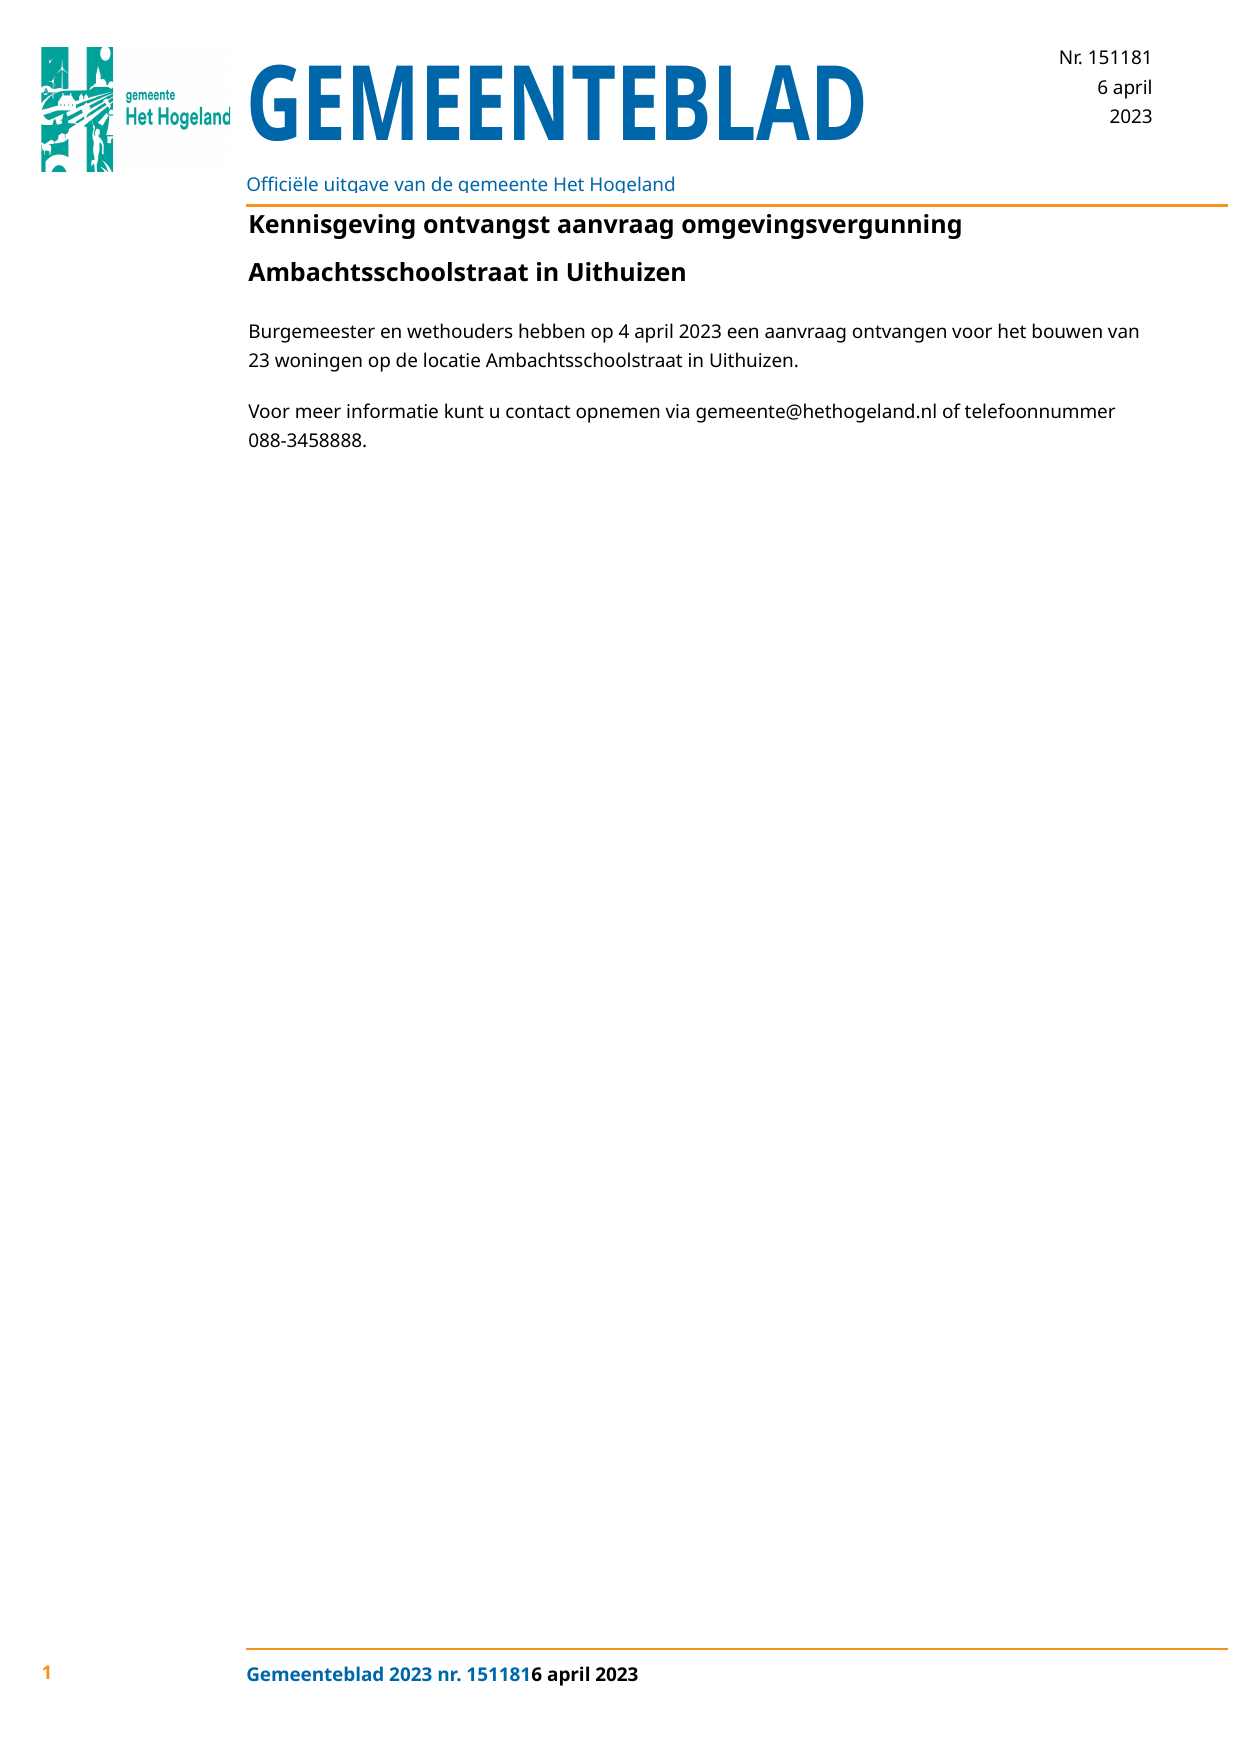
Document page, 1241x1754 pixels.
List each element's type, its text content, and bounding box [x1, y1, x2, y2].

text Voor meer informatie kunt u contact opnemen via gemeente@hethogeland.nl of telefoonnummer 088-3458888. [248, 398, 1152, 453]
text Kennisgeving ontvangst aanvraag omgevingsvergunning Ambachtsschoolstraat in Uithuizen [248, 207, 1152, 288]
picture [41, 47, 231, 172]
text Burgemeester en wethouders hebben op 4 april 2023 een aanvraag ontvangen voor het bouwen van 23 woningen op de locatie Ambachtsschoolstraat in Uithuizen. [248, 318, 1152, 373]
